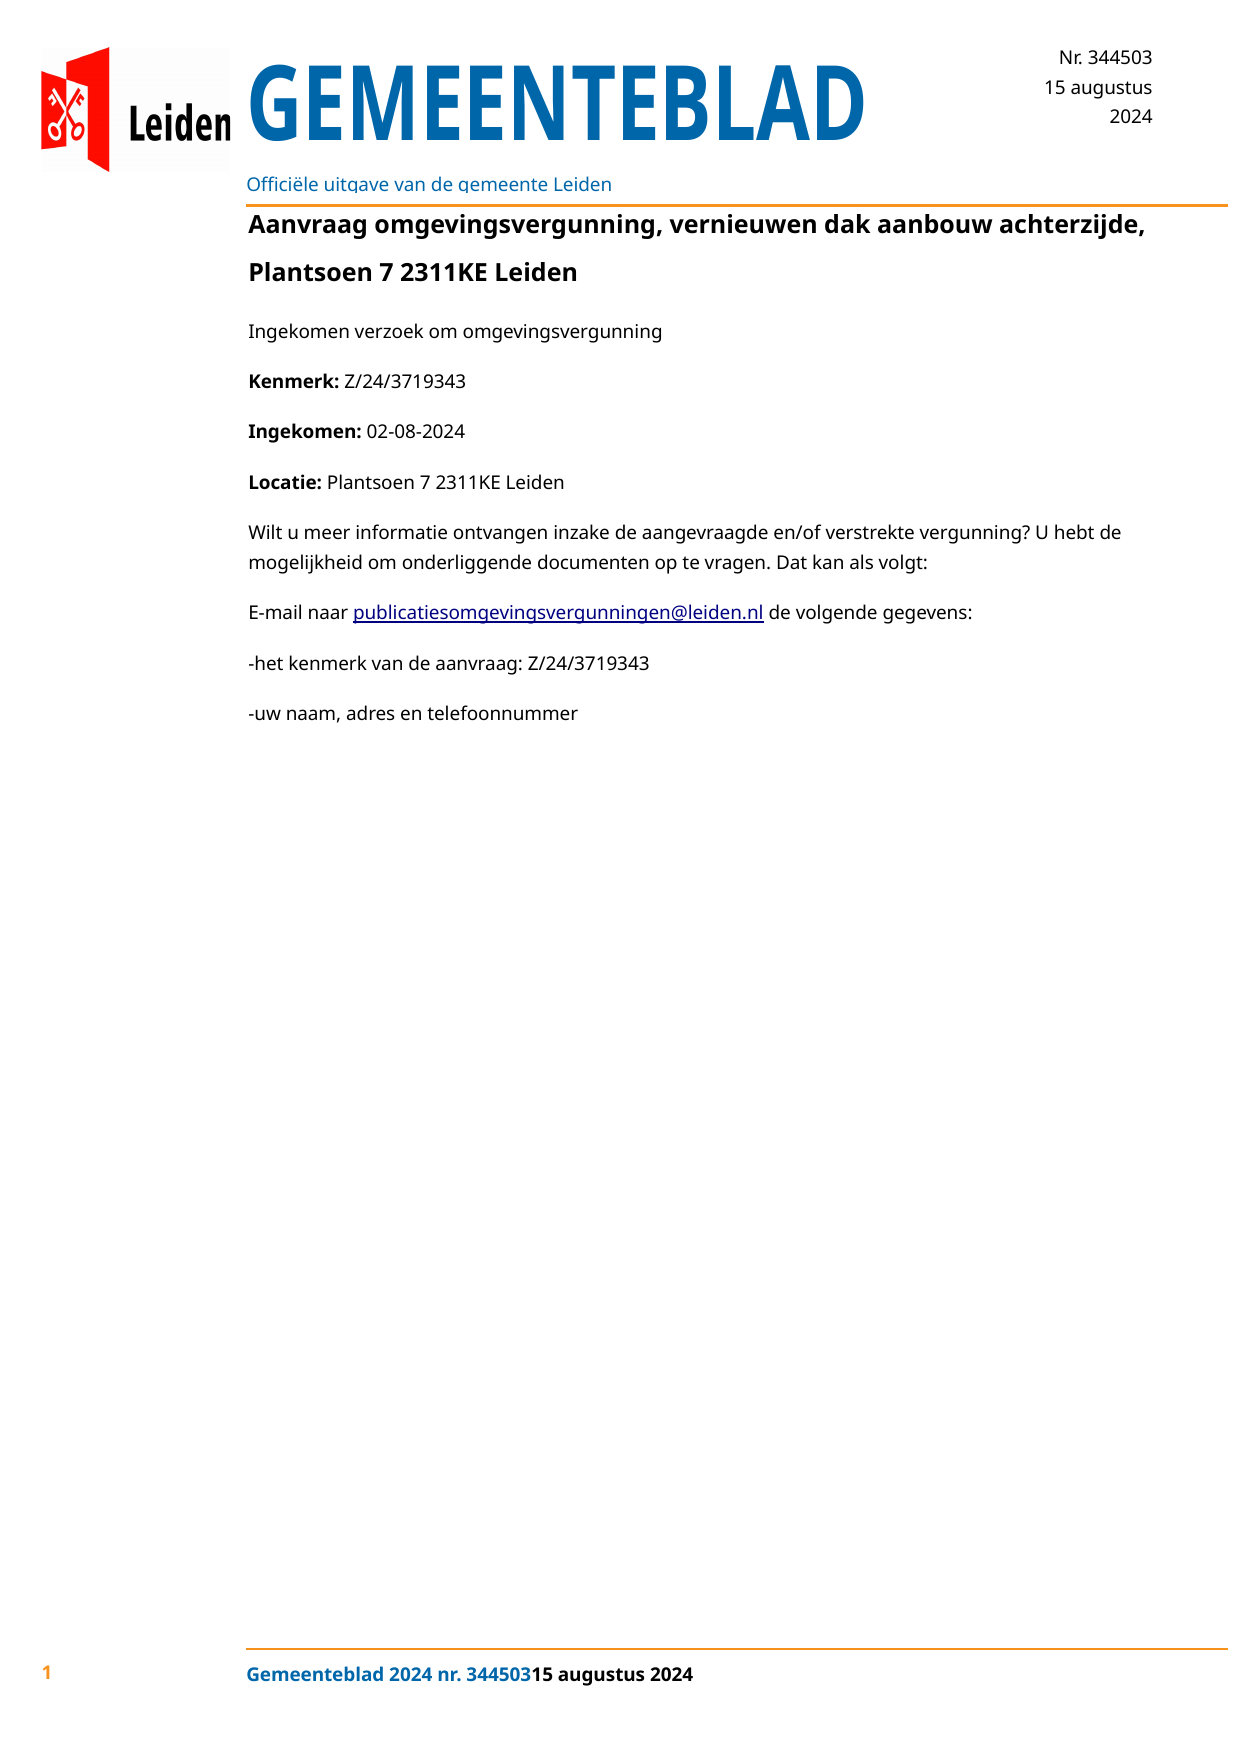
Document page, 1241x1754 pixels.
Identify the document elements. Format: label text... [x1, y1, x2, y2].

text Kenmerk: Z/24/3719343 [248, 368, 1152, 394]
text Ingekomen verzoek om omgevingsvergunning [248, 318, 1152, 344]
text Wilt u meer informatie ontvangen inzake de aangevraagde en/of verstrekte vergunning? U hebt de mogelijkheid om onderliggende documenten op te vragen. Dat kan als volgt: [248, 519, 1152, 575]
text E-mail naar publicatiesomgevingsvergunningen@leiden.nl de volgende gegevens: [248, 599, 1152, 625]
text -het kenmerk van de aanvraag: Z/24/3719343 [248, 650, 1152, 676]
text Locatie: Plantsoen 7 2311KE Leiden [248, 469, 1152, 495]
picture [41, 47, 231, 172]
text Aanvraag omgevingsvergunning, vernieuwen dak aanbouw achterzijde, Plantsoen 7 2311KE Leiden [248, 207, 1152, 288]
text Ingekomen: 02-08-2024 [248, 419, 1152, 444]
text -uw naam, adres en telefoonnummer [248, 700, 1152, 726]
